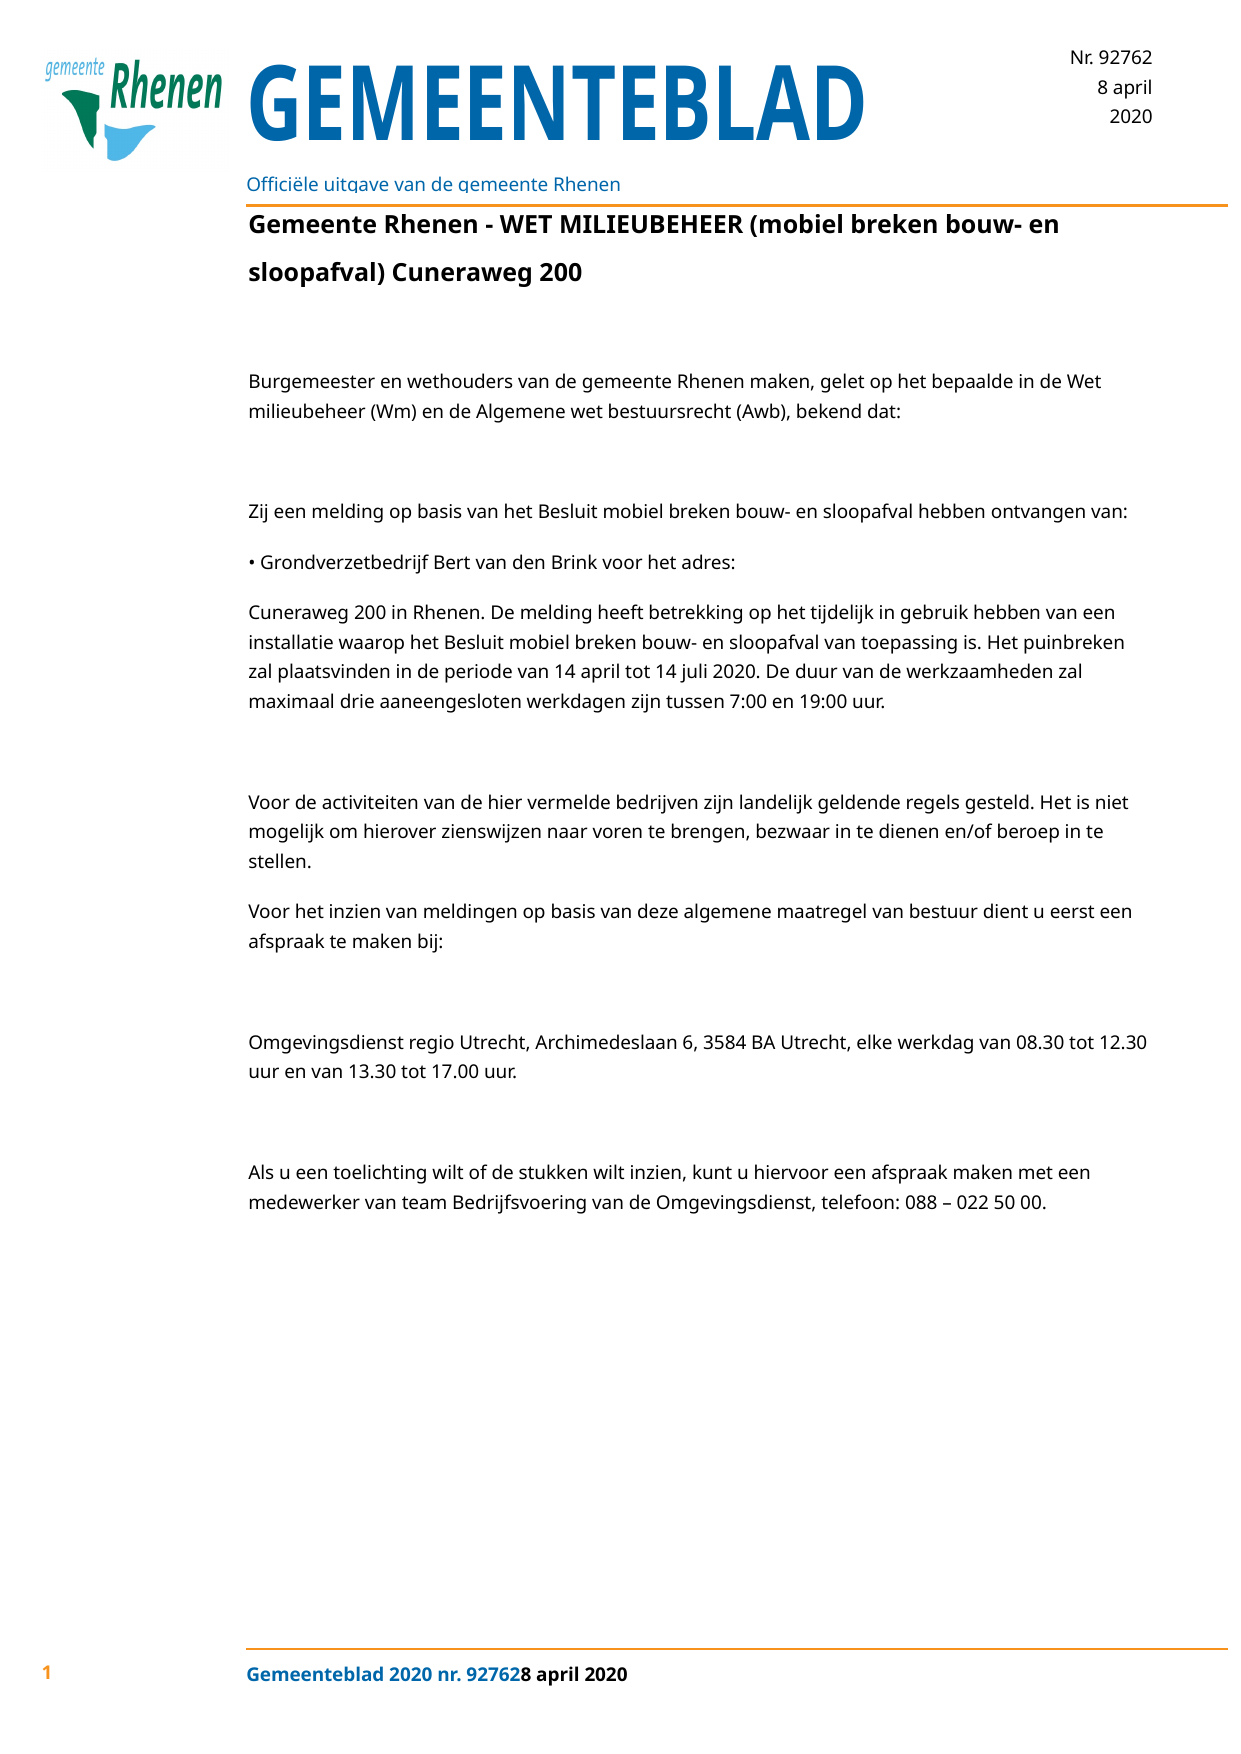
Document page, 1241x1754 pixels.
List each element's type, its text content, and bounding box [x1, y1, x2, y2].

picture [41, 47, 231, 172]
text Gemeente Rhenen - WET MILIEUBEHEER (mobiel breken bouw- en sloopafval) Cuneraweg 200 [248, 207, 1152, 288]
text Voor het inzien van meldingen op basis van deze algemene maatregel van bestuur dient u eerst een afspraak te maken bij: [248, 899, 1152, 954]
text Als u een toelichting wilt of de stukken wilt inzien, kunt u hiervoor een afspraak maken met een medewerker van team Bedrijfsvoering van de Omgevingsdienst, telefoon: 088 – 022 50 00. [248, 1159, 1152, 1215]
text • Grondverzetbedrijf Bert van den Brink voor het adres: [248, 549, 1152, 575]
text Omgevingsdienst regio Utrecht, Archimedeslaan 6, 3584 BA Utrecht, elke werkdag van 08.30 tot 12.30 uur en van 13.30 tot 17.00 uur. [248, 1029, 1152, 1084]
text Voor de activiteiten van de hier vermelde bedrijven zijn landelijk geldende regels gesteld. Het is niet mogelijk om hierover zienswijzen naar voren te brengen, bezwaar in te dienen en/of beroep in te stellen. [248, 789, 1152, 874]
text Cuneraweg 200 in Rhenen. De melding heeft betrekking op het tijdelijk in gebruik hebben van een installatie waarop het Besluit mobiel breken bouw- en sloopafval van toepassing is. Het puinbreken zal plaatsvinden in de periode van 14 april tot 14 juli 2020. De duur van de werkzaamheden zal maximaal drie aaneengesloten werkdagen zijn tussen 7:00 en 19:00 uur. [248, 599, 1152, 714]
text Zij een melding op basis van het Besluit mobiel breken bouw- en sloopafval hebben ontvangen van: [248, 499, 1152, 524]
text Burgemeester en wethouders van de gemeente Rhenen maken, gelet op het bepaalde in de Wet milieubeheer (Wm) en de Algemene wet bestuursrecht (Awb), bekend dat: [248, 368, 1152, 424]
